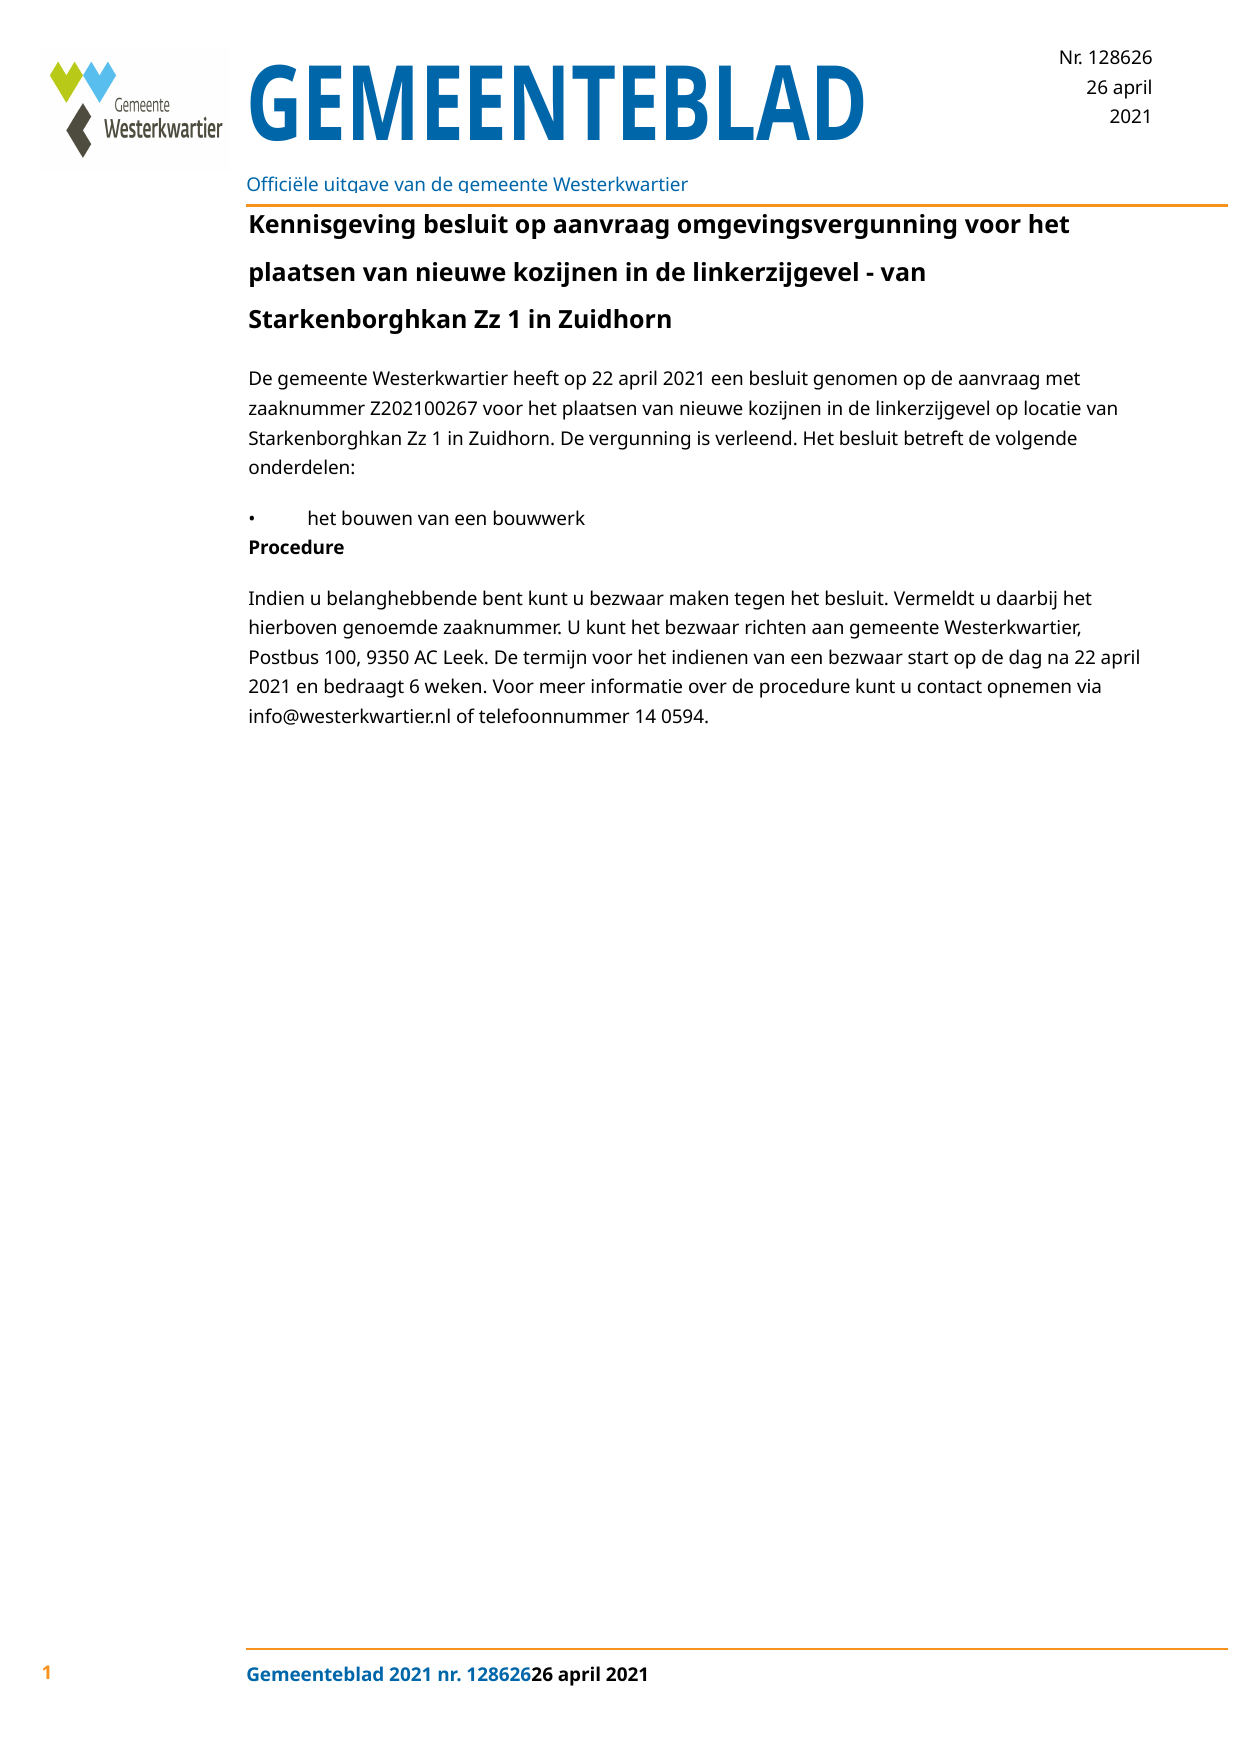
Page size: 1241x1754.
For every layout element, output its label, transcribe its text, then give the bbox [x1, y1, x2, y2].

text Kennisgeving besluit op aanvraag omgevingsvergunning voor het plaatsen van nieuwe kozijnen in de linkerzijgevel - van Starkenborghkan Zz 1 in Zuidhorn [248, 207, 1152, 336]
text De gemeente Westerkwartier heeft op 22 april 2021 een besluit genomen op de aanvraag met zaaknummer Z202100267 voor het plaatsen van nieuwe kozijnen in de linkerzijgevel op locatie van Starkenborghkan Zz 1 in Zuidhorn. De vergunning is verleend. Het besluit betreft de volgende onderdelen: [248, 366, 1152, 480]
picture [41, 47, 231, 172]
text Procedure [248, 534, 1152, 560]
list het bouwen van een bouwwerk [248, 505, 1152, 530]
text Indien u belanghebbende bent kunt u bezwaar maken tegen het besluit. Vermeldt u daarbij het hierboven genoemde zaaknummer. U kunt het bezwaar richten aan gemeente Westerkwartier, Postbus 100, 9350 AC Leek. De termijn voor het indienen van een bezwaar start op de dag na 22 april 2021 en bedraagt 6 weken. Voor meer informatie over de procedure kunt u contact opnemen via info@westerkwartier.nl of telefoonnummer 14 0594. [248, 585, 1152, 729]
